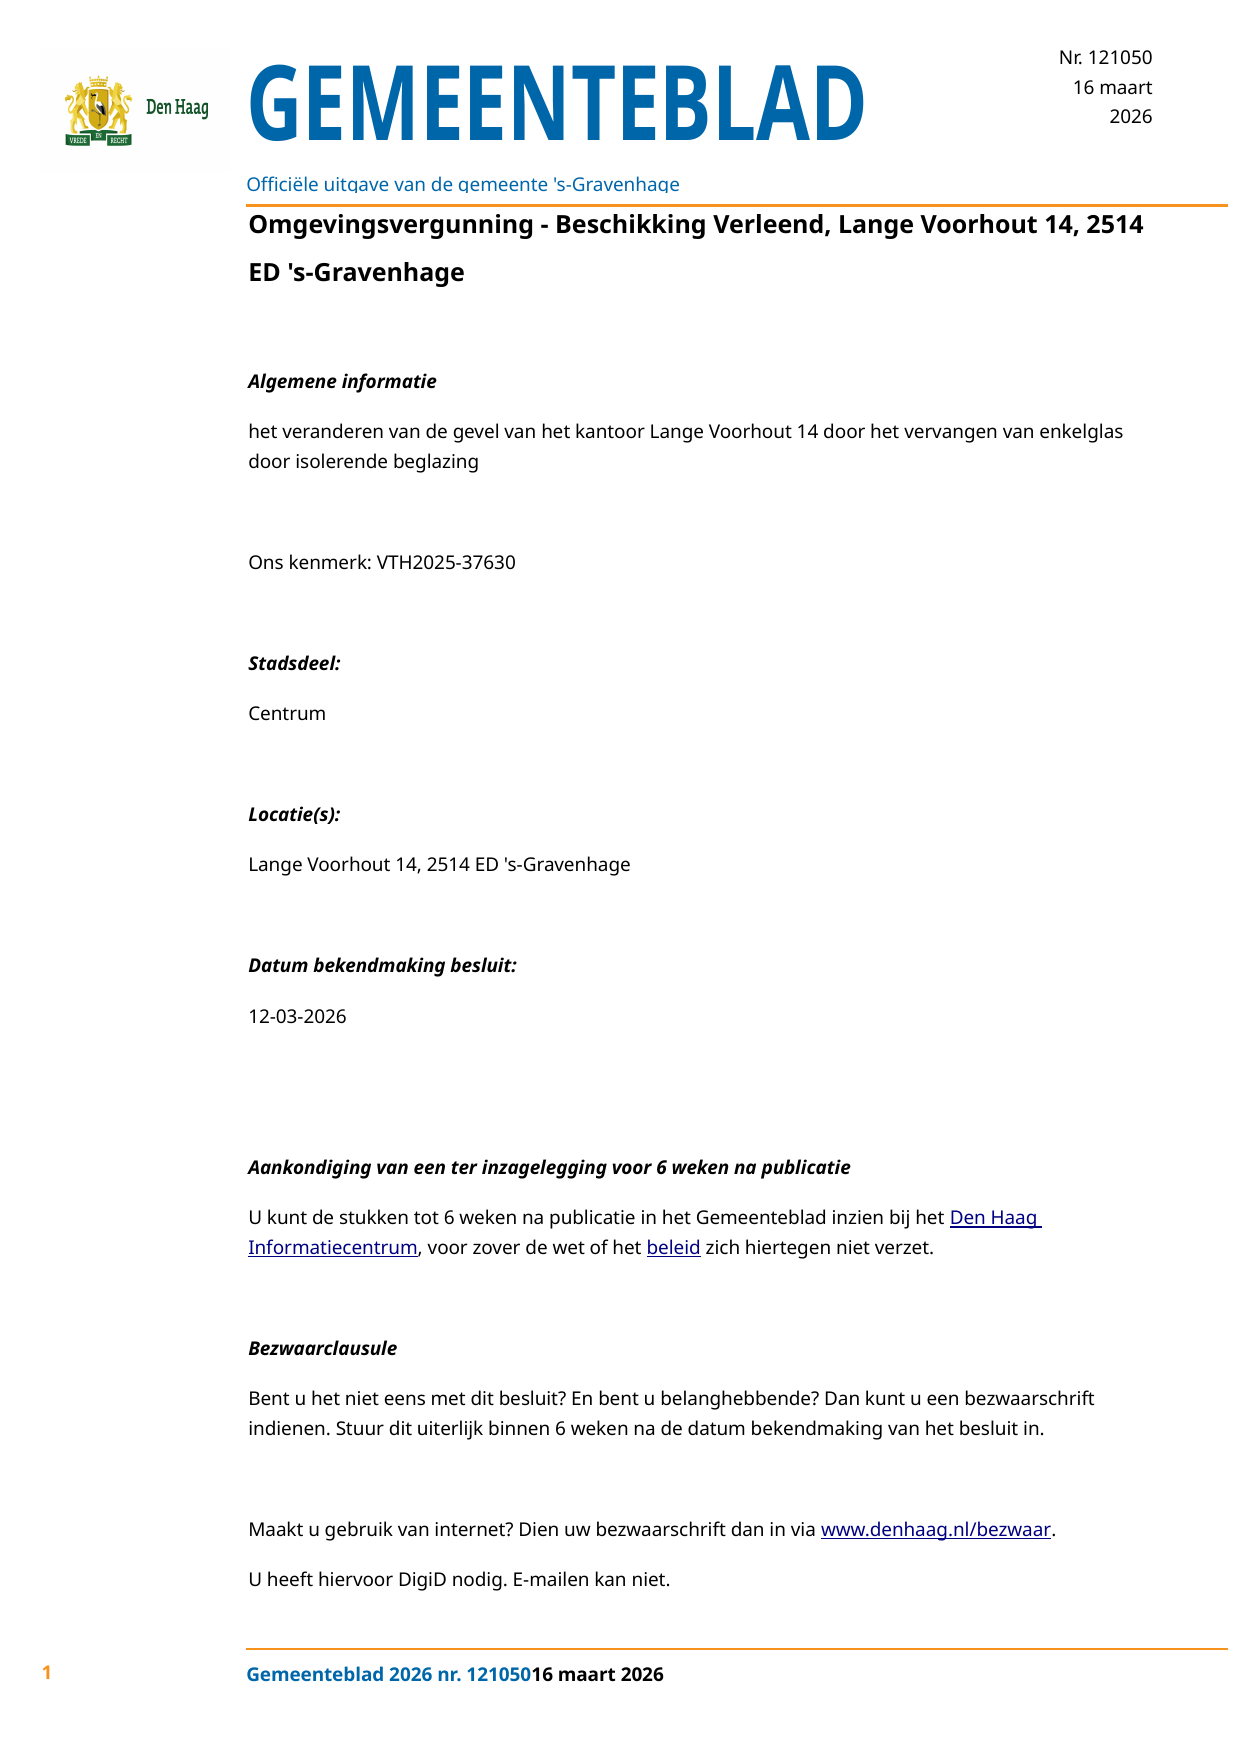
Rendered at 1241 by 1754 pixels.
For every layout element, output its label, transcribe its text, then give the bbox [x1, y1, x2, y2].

text Centrum [248, 700, 1152, 726]
text U heeft hiervoor DigiD nodig. E-mailen kan niet. [248, 1566, 1152, 1592]
picture [41, 47, 231, 172]
text U kunt de stukken tot 6 weken na publicatie in het Gemeenteblad inzien bij het Den Haag Informatiecentrum, voor zover de wet of het beleid zich hiertegen niet verzet. [248, 1204, 1152, 1260]
text het veranderen van de gevel van het kantoor Lange Voorhout 14 door het vervangen van enkelglas door isolerende beglazing [248, 419, 1152, 474]
text Lange Voorhout 14, 2514 ED 's-Gravenhage [248, 852, 1152, 877]
text Maakt u gebruik van internet? Dien uw bezwaarschrift dan in via www.denhaag.nl/bezwaar. [248, 1516, 1152, 1542]
text Stadsdeel: [248, 650, 1152, 676]
text Aankondiging van een ter inzagelegging voor 6 weken na publicatie [248, 1154, 1152, 1180]
text Datum bekendmaking besluit: [248, 952, 1152, 978]
text 12-03-2026 [248, 1003, 1152, 1029]
text Omgevingsvergunning - Beschikking Verleend, Lange Voorhout 14, 2514 ED 's-Gravenhage [248, 207, 1152, 288]
text Ons kenmerk: VTH2025-37630 [248, 549, 1152, 575]
text Bezwaarclausule [248, 1335, 1152, 1361]
text Bent u het niet eens met dit besluit? En bent u belanghebbende? Dan kunt u een bezwaarschrift indienen. Stuur dit uiterlijk binnen 6 weken na de datum bekendmaking van het besluit in. [248, 1385, 1152, 1441]
text Algemene informatie [248, 368, 1152, 394]
text Locatie(s): [248, 801, 1152, 827]
